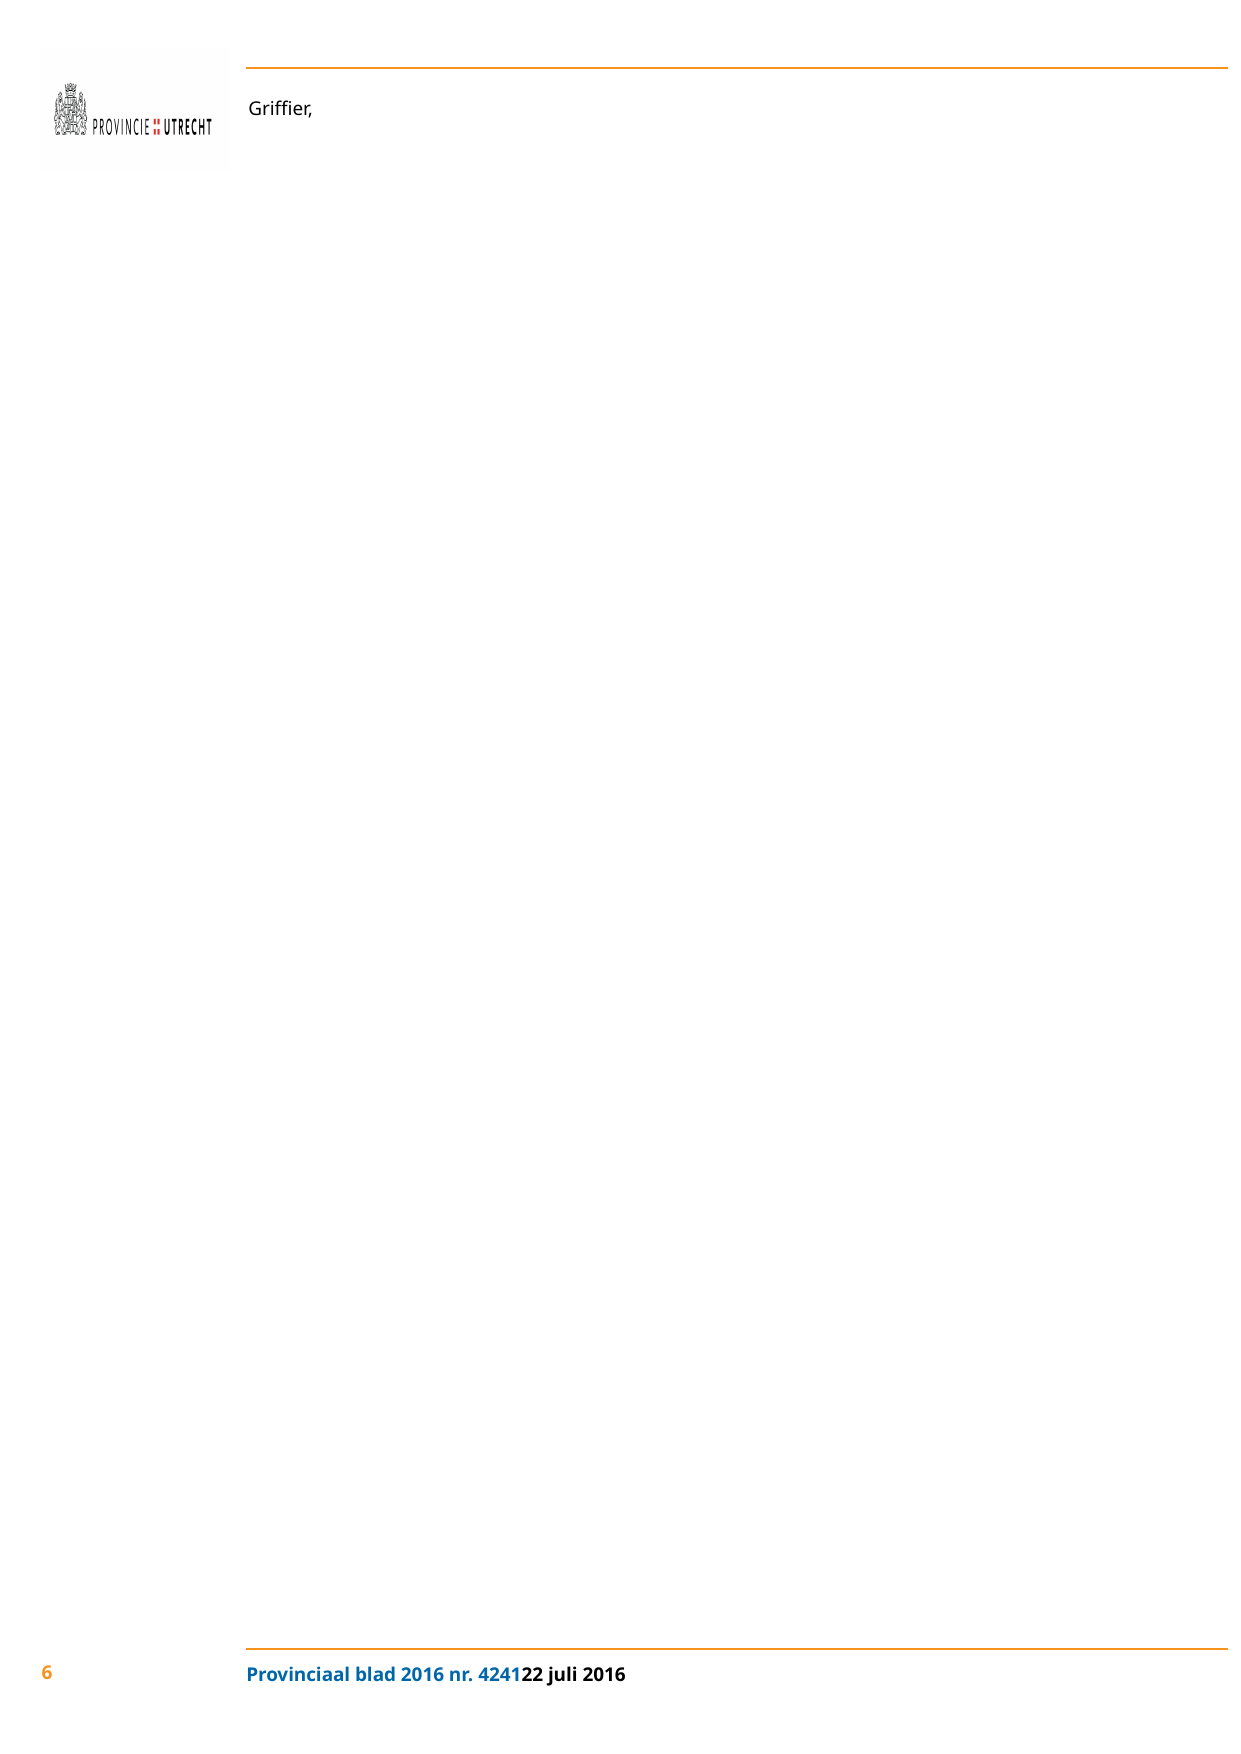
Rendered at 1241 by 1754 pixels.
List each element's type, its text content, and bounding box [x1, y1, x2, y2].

picture [41, 47, 231, 172]
text Griffier, [248, 95, 1152, 121]
